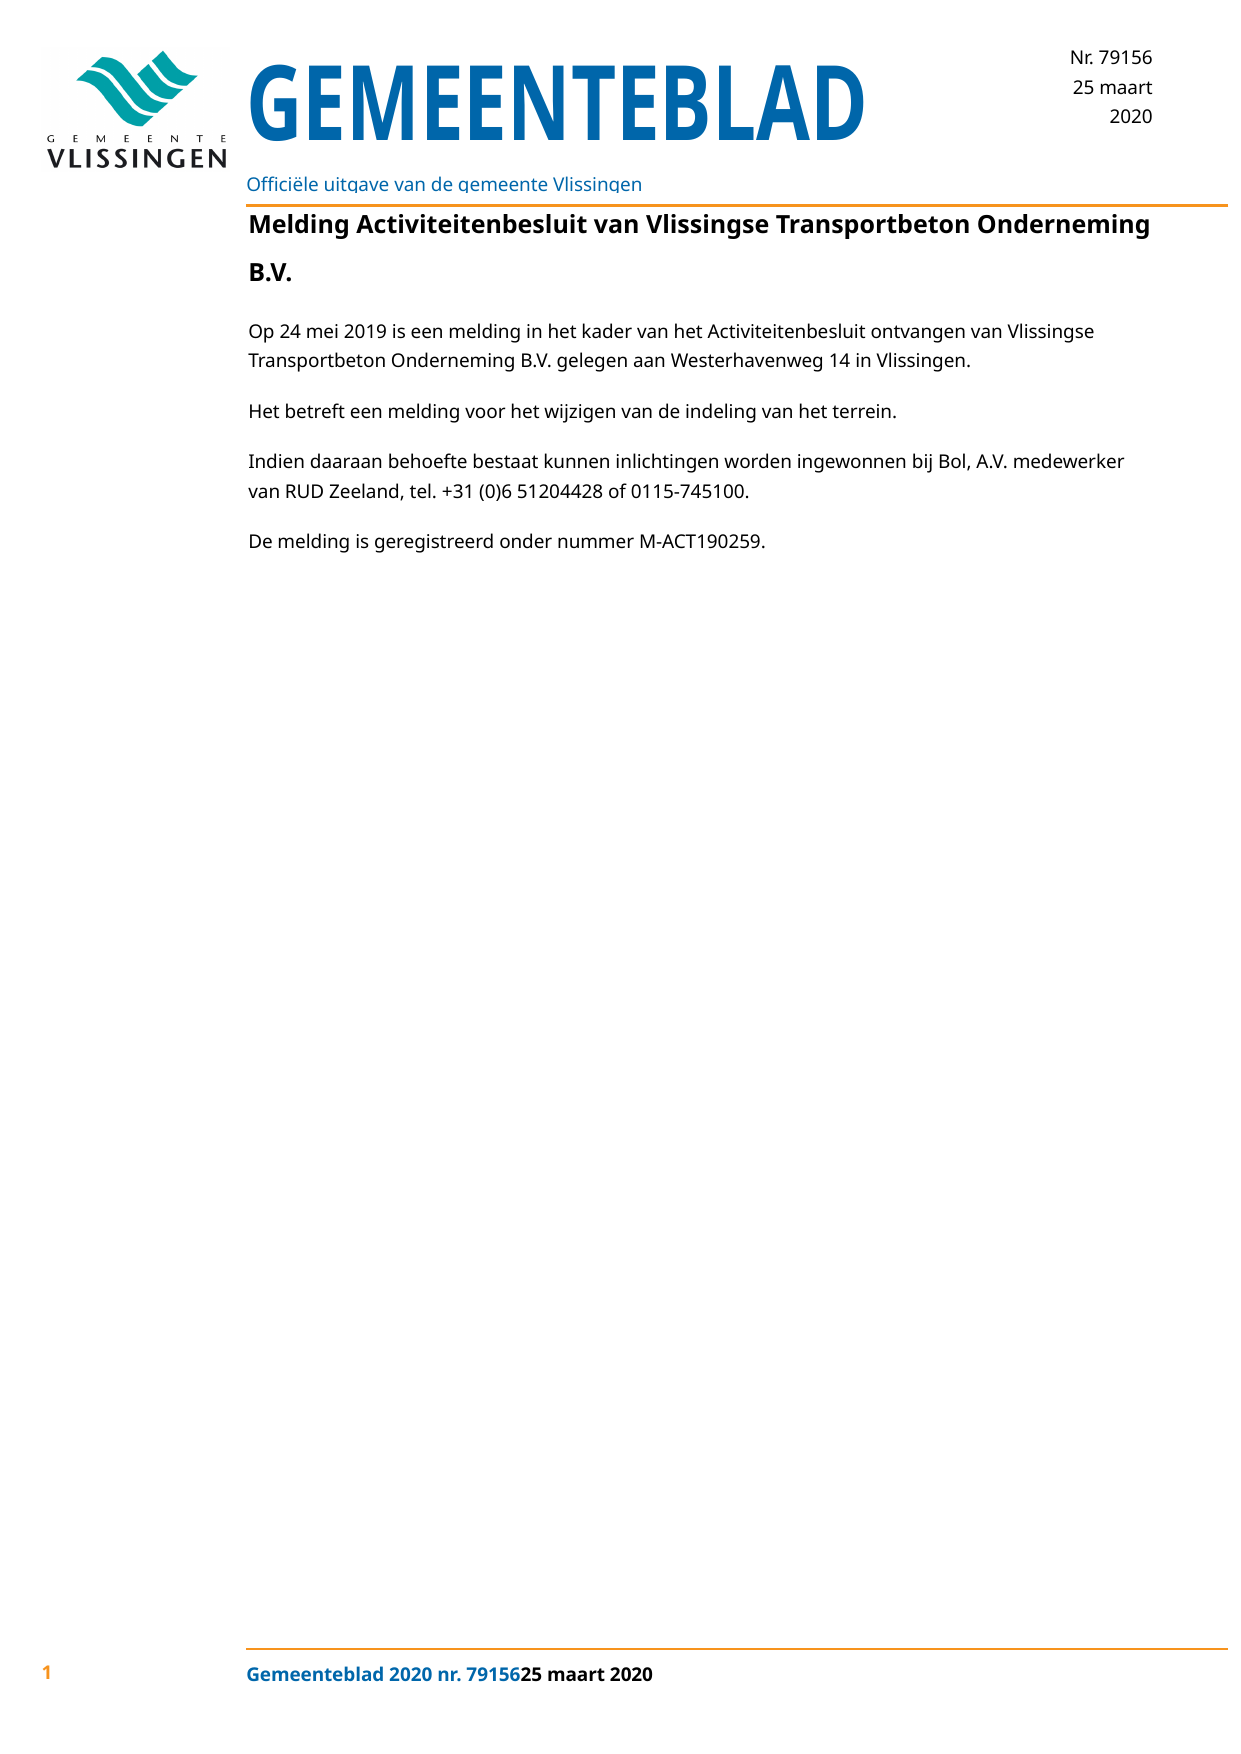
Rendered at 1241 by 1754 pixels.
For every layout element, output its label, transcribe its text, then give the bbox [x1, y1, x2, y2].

text Indien daaraan behoefte bestaat kunnen inlichtingen worden ingewonnen bij Bol, A.V. medewerker van RUD Zeeland, tel. +31 (0)6 51204428 of 0115-745100. [248, 448, 1152, 504]
picture [41, 47, 231, 172]
text Het betreft een melding voor het wijzigen van de indeling van het terrein. [248, 398, 1152, 424]
text De melding is geregistreerd onder nummer M-ACT190259. [248, 528, 1152, 554]
text Melding Activiteitenbesluit van Vlissingse Transportbeton Onderneming B.V. [248, 207, 1152, 288]
text Op 24 mei 2019 is een melding in het kader van het Activiteitenbesluit ontvangen van Vlissingse Transportbeton Onderneming B.V. gelegen aan Westerhavenweg 14 in Vlissingen. [248, 318, 1152, 373]
